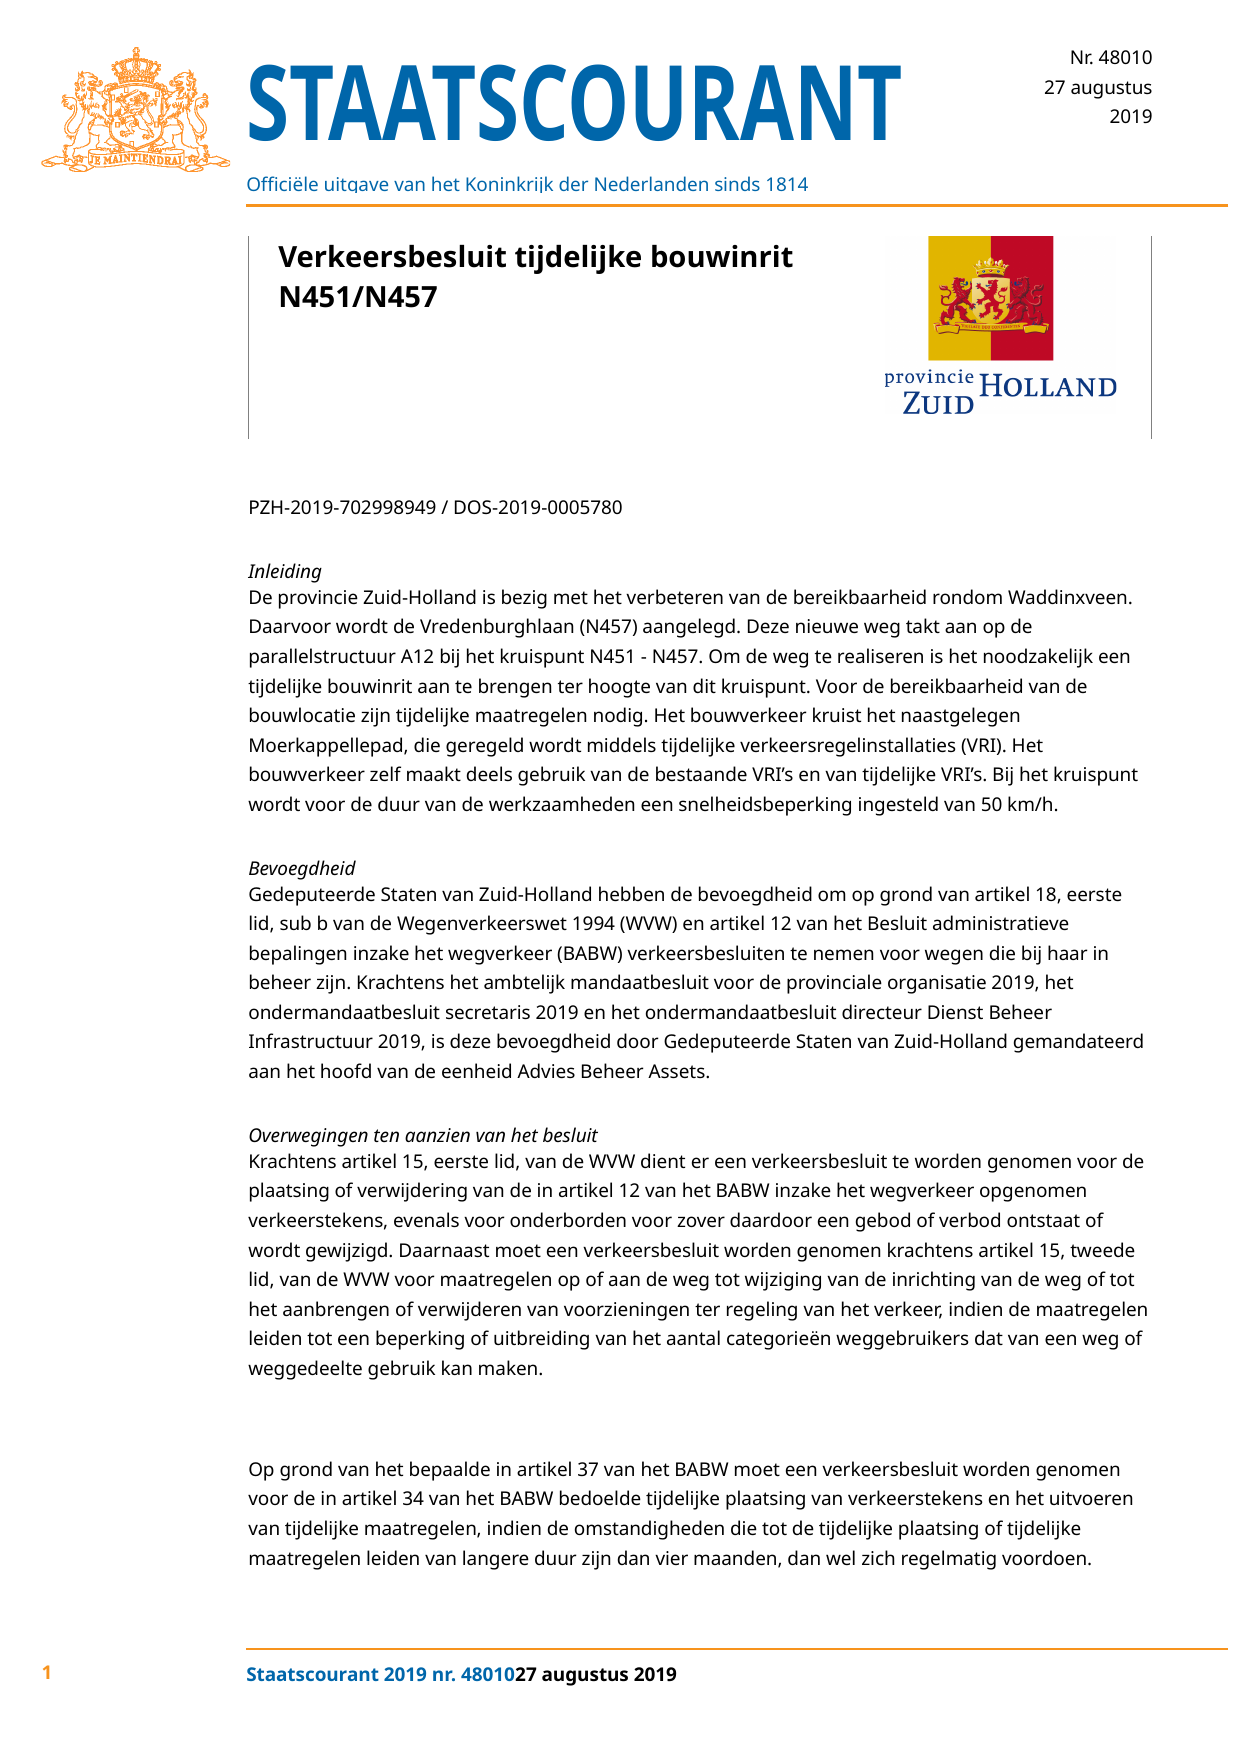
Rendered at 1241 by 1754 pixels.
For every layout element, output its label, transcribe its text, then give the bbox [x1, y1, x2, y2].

text Overwegingen ten aanzien van het besluit [248, 1122, 1152, 1148]
text De provincie Zuid-Holland is bezig met het verbeteren van de bereikbaarheid rondom Waddinxveen. Daarvoor wordt de Vredenburghlaan (N457) aangelegd. Deze nieuwe weg takt aan op de parallelstructuur A12 bij het kruispunt N451 - N457. Om de weg te realiseren is het noodzakelijk een tijdelijke bouwinrit aan te brengen ter hoogte van dit kruispunt. Voor de bereikbaarheid van de bouwlocatie zijn tijdelijke maatregelen nodig. Het bouwverkeer kruist het naastgelegen Moerkappellepad, die geregeld wordt middels tijdelijke verkeersregelinstallaties (VRI). Het bouwverkeer zelf maakt deels gebruik van de bestaande VRI’s en van tijdelijke VRI’s. Bij het kruispunt wordt voor de duur van de werkzaamheden een snelheidsbeperking ingesteld van 50 km/h. [248, 584, 1152, 817]
text Inleiding [248, 558, 1152, 584]
picture [41, 47, 231, 172]
text Gedeputeerde Staten van Zuid-Holland hebben de bevoegdheid om op grond van artikel 18, eerste lid, sub b van de Wegenverkeerswet 1994 (WVW) en artikel 12 van het Besluit administratieve bepalingen inzake het wegverkeer (BABW) verkeersbesluiten te nemen voor wegen die bij haar in beheer zijn. Krachtens het ambtelijk mandaatbesluit voor de provinciale organisatie 2019, het ondermandaatbesluit secretaris 2019 en het ondermandaatbesluit directeur Dienst Beheer Infrastructuur 2019, is deze bevoegdheid door Gedeputeerde Staten van Zuid-Holland gemandateerd aan het hoofd van de eenheid Advies Beheer Assets. [248, 881, 1152, 1084]
table_header [1117, 236, 1151, 413]
text Op grond van het bepaalde in artikel 37 van het BABW moet een verkeersbesluit worden genomen voor de in artikel 34 van het BABW bedoelde tijdelijke plaatsing van verkeerstekens en het uitvoeren van tijdelijke maatregelen, indien de omstandigheden die tot de tijdelijke plaatsing of tijdelijke maatregelen leiden van langere duur zijn dan vier maanden, dan wel zich regelmatig voordoen. [248, 1456, 1152, 1570]
picture [885, 236, 1117, 414]
text Krachtens artikel 15, eerste lid, van de WVW dient er een verkeersbesluit te worden genomen voor de plaatsing of verwijdering van de in artikel 12 van het BABW inzake het wegverkeer opgenomen verkeerstekens, evenals voor onderborden voor zover daardoor een gebod of verbod ontstaat of wordt gewijzigd. Daarnaast moet een verkeersbesluit worden genomen krachtens artikel 15, tweede lid, van de WVW voor maatregelen op of aan de weg tot wijziging van de inrichting van de weg of tot het aanbrengen of verwijderen van voorzieningen ter regeling van het verkeer, indien de maatregelen leiden tot een beperking of uitbreiding van het aantal categorieën weggebruikers dat van een weg of weggedeelte gebruik kan maken. [248, 1148, 1152, 1381]
table_header [850, 414, 1151, 439]
text PZH-2019-702998949 / DOS-2019-0005780 [248, 494, 1152, 520]
text Bevoegdheid [248, 855, 1152, 881]
table_header [850, 236, 885, 413]
table_header Verkeersbesluit tijdelijke bouwinrit N451/N457 [249, 236, 850, 439]
